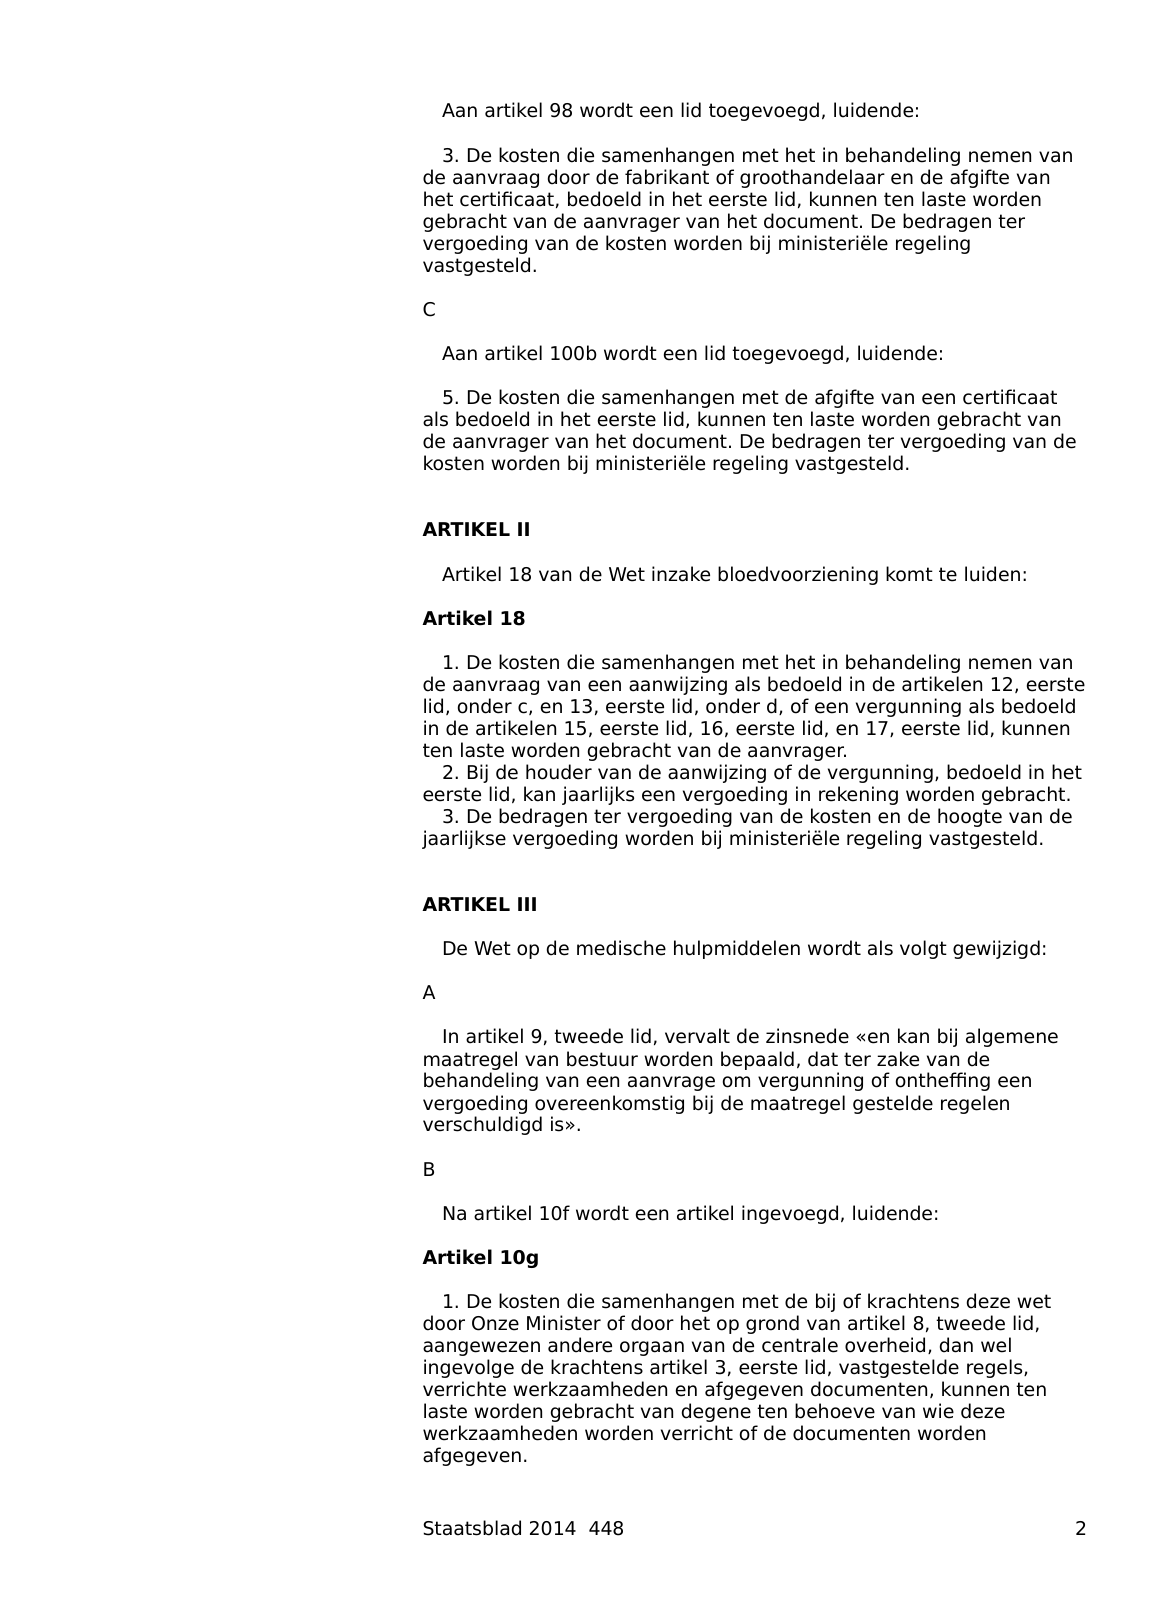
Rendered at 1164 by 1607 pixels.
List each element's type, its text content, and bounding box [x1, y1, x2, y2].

text Artikel 18 van de Wet inzake bloedvoorziening komt te luiden: [422, 563, 1087, 585]
text B [422, 1158, 1087, 1181]
text Aan artikel 98 wordt een lid toegevoegd, luidende: [422, 100, 1087, 122]
text Na artikel 10f wordt een artikel ingevoegd, luidende: [422, 1203, 1087, 1225]
subtitle ARTIKEL II [422, 519, 1087, 541]
text In artikel 9, tweede lid, vervalt de zinsnede «en kan bij algemene maatregel van bestuur worden bepaald, dat ter zake van de behandeling van een aanvrage om vergunning of ontheffing een vergoeding overeenkomstig bij de maatregel gestelde regelen verschuldigd is». [422, 1026, 1087, 1136]
text 5. De kosten die samenhangen met de afgifte van een certificaat als bedoeld in het eerste lid, kunnen ten laste worden gebracht van de aanvrager van het document. De bedragen ter vergoeding van de kosten worden bij ministeriële regeling vastgesteld. [422, 387, 1087, 475]
subtitle ARTIKEL III [422, 894, 1087, 916]
subtitle Artikel 10g [422, 1247, 1087, 1269]
subtitle Artikel 18 [422, 608, 1087, 629]
text Aan artikel 100b wordt een lid toegevoegd, luidende: [422, 343, 1087, 365]
text A [422, 982, 1087, 1004]
text De Wet op de medische hulpmiddelen wordt als volgt gewijzigd: [422, 938, 1087, 960]
text 1. De kosten die samenhangen met het in behandeling nemen van de aanvraag van een aanwijzing als bedoeld in de artikelen 12, eerste lid, onder c, en 13, eerste lid, onder d, of een vergunning als bedoeld in de artikelen 15, eerste lid, 16, eerste lid, en 17, eerste lid, kunnen ten laste worden gebracht van de aanvrager. [422, 652, 1087, 762]
text C [422, 299, 1087, 321]
text 1. De kosten die samenhangen met de bij of krachtens deze wet door Onze Minister of door het op grond van artikel 8, tweede lid, aangewezen andere orgaan van de centrale overheid, dan wel ingevolge de krachtens artikel 3, eerste lid, vastgestelde regels, verrichte werkzaamheden en afgegeven documenten, kunnen ten laste worden gebracht van degene ten behoeve van wie deze werkzaamheden worden verricht of de documenten worden afgegeven. [422, 1291, 1087, 1467]
text 3. De bedragen ter vergoeding van de kosten en de hoogte van de jaarlijkse vergoeding worden bij ministeriële regeling vastgesteld. [422, 806, 1087, 849]
text 2. Bij de houder van de aanwijzing of de vergunning, bedoeld in het eerste lid, kan jaarlijks een vergoeding in rekening worden gebracht. [422, 762, 1087, 806]
text 3. De kosten die samenhangen met het in behandeling nemen van de aanvraag door de fabrikant of groothandelaar en de afgifte van het certificaat, bedoeld in het eerste lid, kunnen ten laste worden gebracht van de aanvrager van het document. De bedragen ter vergoeding van de kosten worden bij ministeriële regeling vastgesteld. [422, 144, 1087, 276]
